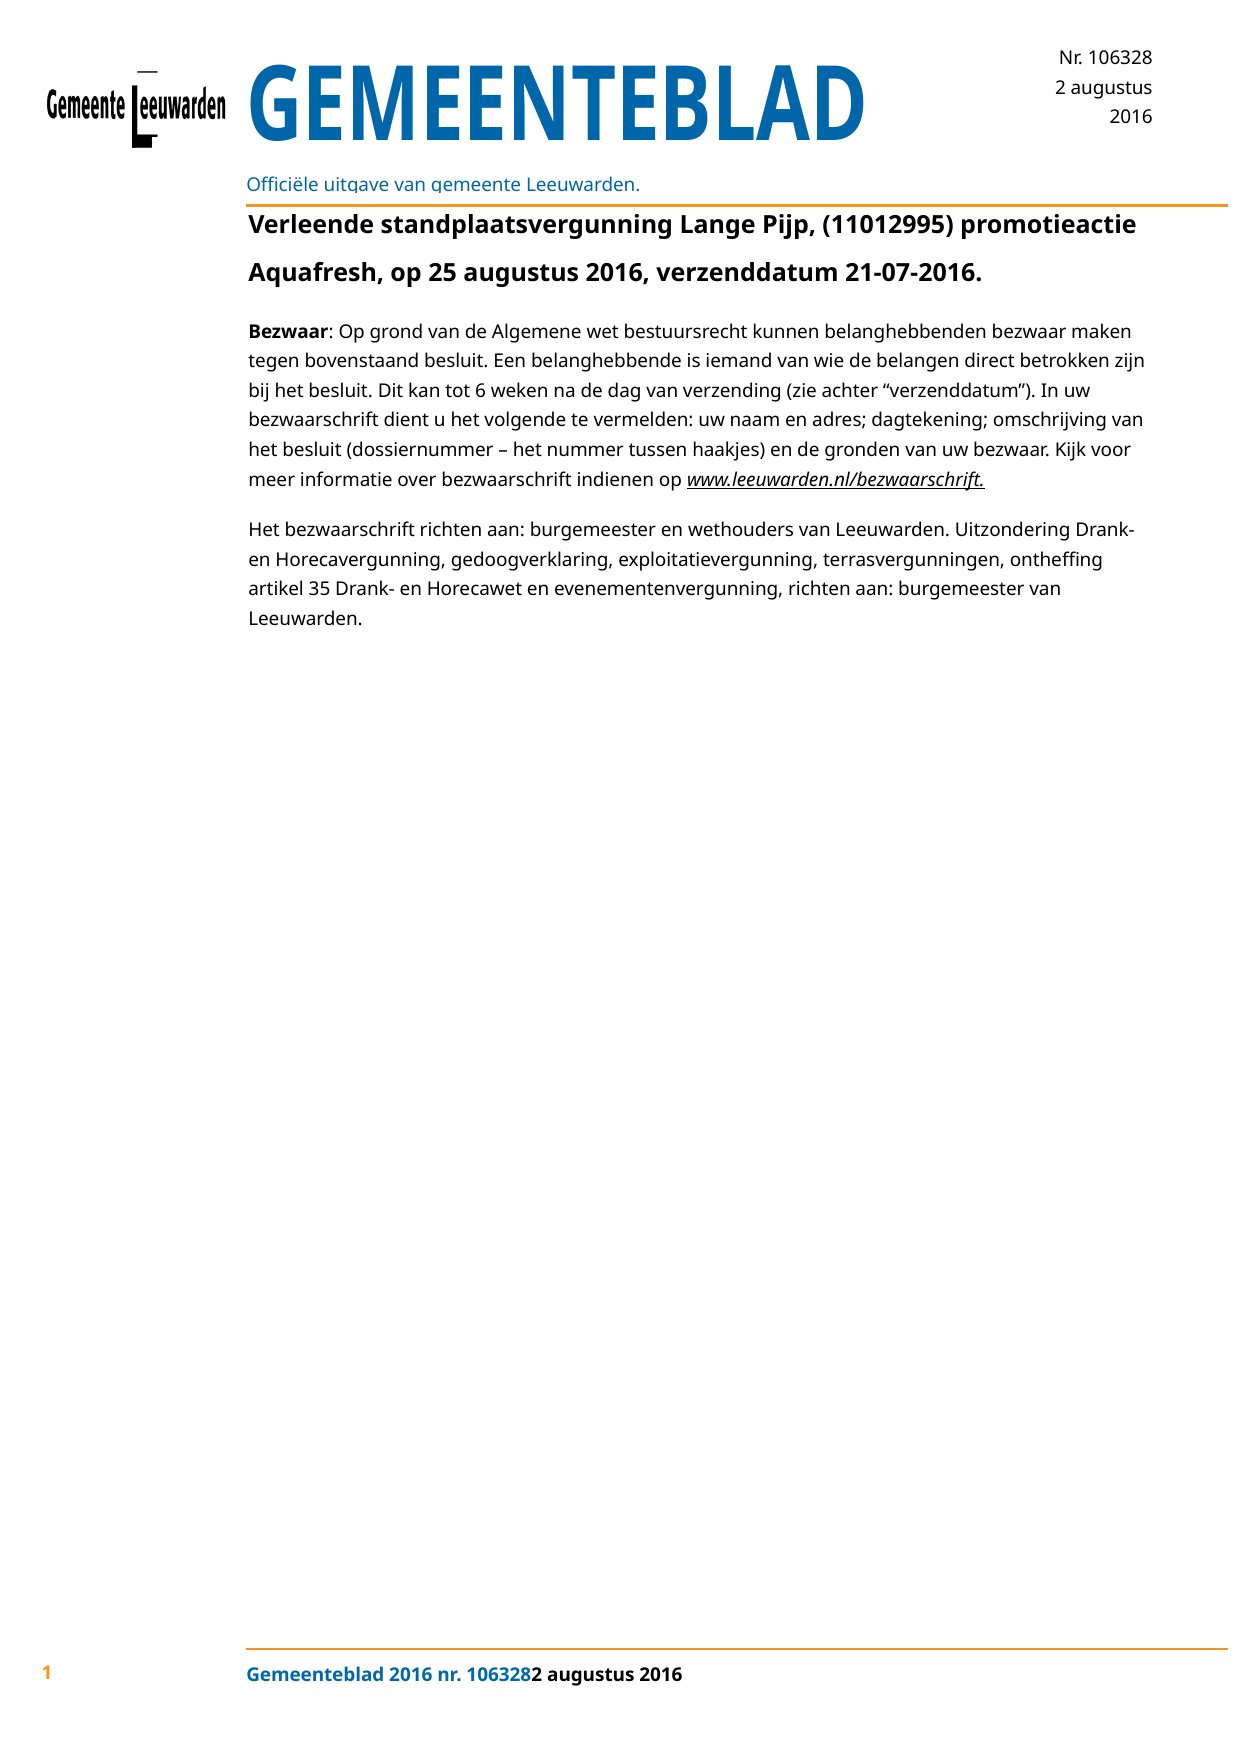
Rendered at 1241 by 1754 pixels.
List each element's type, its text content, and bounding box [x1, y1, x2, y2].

text Het bezwaarschrift richten aan: burgemeester en wethouders van Leeuwarden. Uitzondering Drank- en Horecavergunning, gedoogverklaring, exploitatievergunning, terrasvergunningen, ontheffing artikel 35 Drank- en Horecawet en evenementenvergunning, richten aan: burgemeester van Leeuwarden. [248, 516, 1152, 631]
text Bezwaar: Op grond van de Algemene wet bestuursrecht kunnen belanghebbenden bezwaar maken tegen bovenstaand besluit. Een belanghebbende is iemand van wie de belangen direct betrokken zijn bij het besluit. Dit kan tot 6 weken na de dag van verzending (zie achter “verzenddatum”). In uw bezwaarschrift dient u het volgende te vermelden: uw naam en adres; dagtekening; omschrijving van het besluit (dossiernummer – het nummer tussen haakjes) en de gronden van uw bezwaar. Kijk voor meer informatie over bezwaarschrift indienen op www.leeuwarden.nl/bezwaarschrift. [248, 318, 1152, 492]
picture [41, 47, 231, 172]
text Verleende standplaatsvergunning Lange Pijp, (11012995) promotieactie Aquafresh, op 25 augustus 2016, verzenddatum 21-07-2016. [248, 207, 1152, 288]
